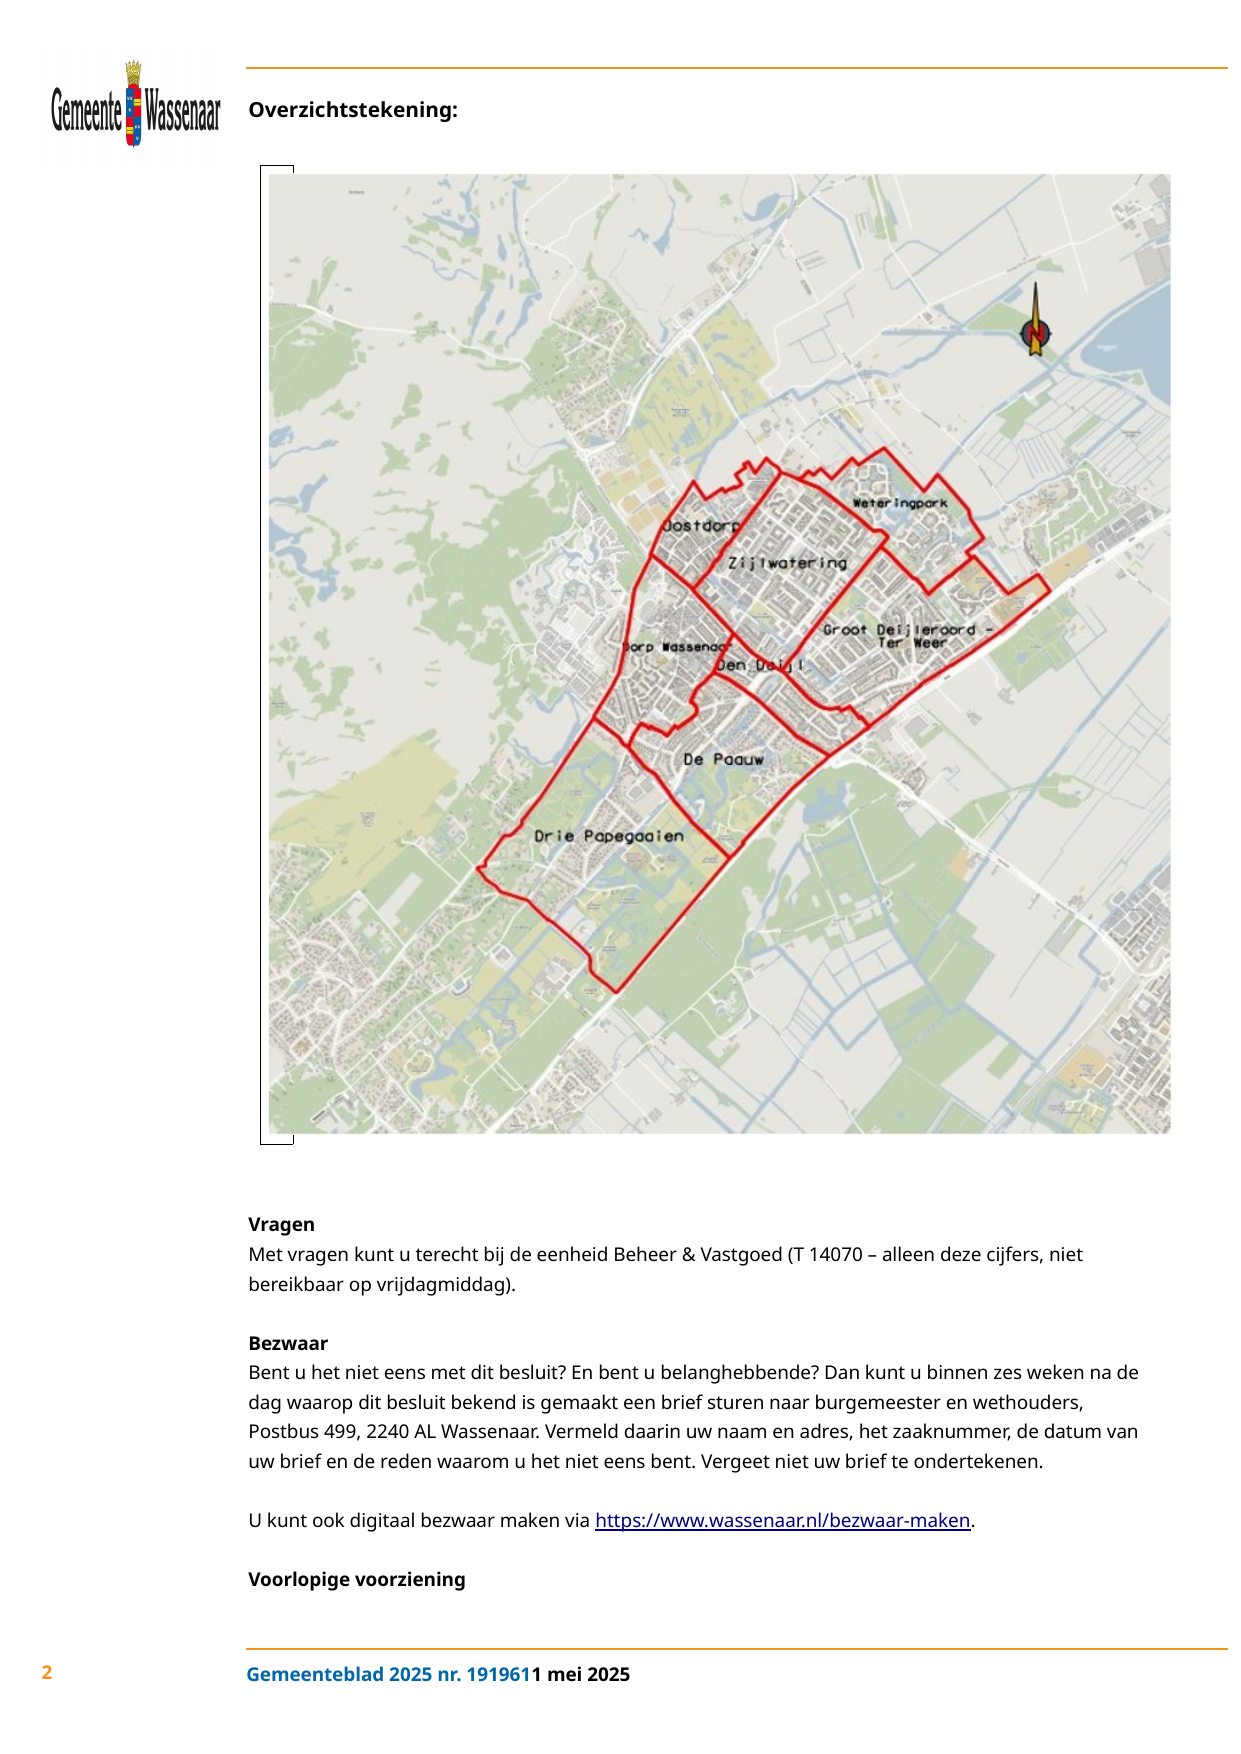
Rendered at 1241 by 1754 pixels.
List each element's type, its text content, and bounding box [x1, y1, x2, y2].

text Bent u het niet eens met dit besluit? En bent u belanghebbende? Dan kunt u binnen zes weken na de dag waarop dit besluit bekend is gemaakt een brief sturen naar burgemeester en wethouders, Postbus 499, 2240 AL Wassenaar. Vermeld daarin uw naam en adres, het zaaknummer, de datum van uw brief en de reden waarom u het niet eens bent. Vergeet niet uw brief te ondertekenen. [248, 1359, 1152, 1474]
picture [41, 47, 231, 172]
picture [268, 173, 1173, 1135]
text Bezwaar [248, 1330, 1152, 1356]
text Met vragen kunt u terecht bij de eenheid Beheer & Vastgoed (T 14070 – alleen deze cijfers, niet bereikbaar op vrijdagmiddag). [248, 1241, 1152, 1296]
text U kunt ook digitaal bezwaar maken via https://www.wassenaar.nl/bezwaar-maken. [248, 1507, 1152, 1533]
text Vragen [248, 1212, 1152, 1237]
text Overzichtstekening: [248, 95, 1152, 123]
text Voorlopige voorziening [248, 1567, 1152, 1592]
